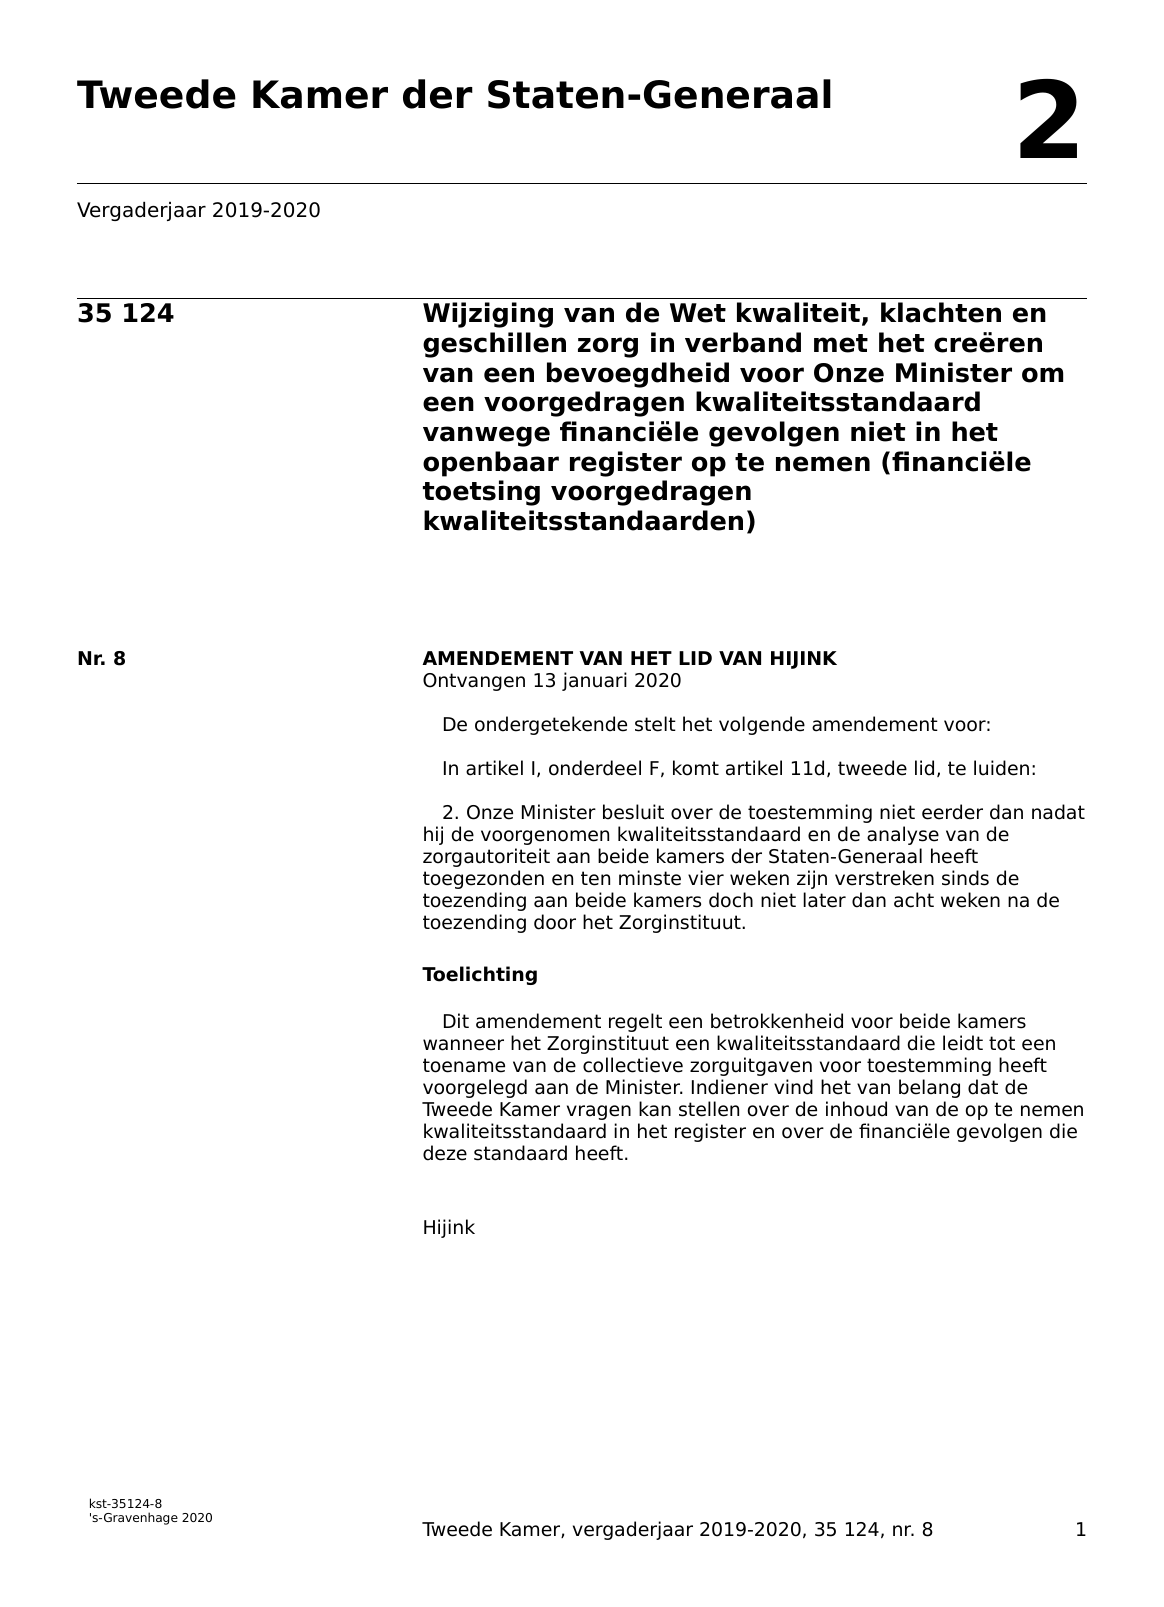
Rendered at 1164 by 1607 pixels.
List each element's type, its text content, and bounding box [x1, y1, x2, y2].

text kst-35124-8 [88, 1497, 323, 1511]
text Hijink [422, 1195, 1087, 1239]
text 's-Gravenhage 2020 [88, 1511, 323, 1525]
subtitle Nr. 8 AMENDEMENT VAN HET LID VAN HIJINK [77, 647, 1087, 669]
table_header Tweede Kamer der Staten-Generaal [77, 59, 886, 183]
subtitle 35 124 Wijziging van de Wet kwaliteit, klachten en geschillen zorg in verband met het creëren van een bevoegdheid voor Onze Minister om een voorgedragen kwaliteitsstandaard vanwege financiële gevolgen niet in het openbaar register op te nemen (financiële toetsing voorgedragen kwaliteitsstandaarden) [77, 299, 1087, 536]
text In artikel I, onderdeel F, komt artikel 11d, tweede lid, te luiden: [422, 758, 1087, 780]
text Ontvangen 13 januari 2020 [422, 669, 1087, 691]
subtitle Toelichting [422, 964, 1087, 986]
table_cell Vergaderjaar 2019-2020 [77, 184, 1087, 298]
text De ondergetekende stelt het volgende amendement voor: [422, 714, 1087, 736]
table_header 2 [886, 59, 1087, 183]
text Dit amendement regelt een betrokkenheid voor beide kamers wanneer het Zorginstituut een kwaliteitsstandaard die leidt tot een toename van de collectieve zorguitgaven voor toestemming heeft voorgelegd aan de Minister. Indiener vind het van belang dat de Tweede Kamer vragen kan stellen over de inhoud van de op te nemen kwaliteitsstandaard in het register en over de financiële gevolgen die deze standaard heeft. [422, 1011, 1087, 1165]
text 2. Onze Minister besluit over de toestemming niet eerder dan nadat hij de voorgenomen kwaliteitsstandaard en de analyse van de zorgautoriteit aan beide kamers der Staten-Generaal heeft toegezonden en ten minste vier weken zijn verstreken sinds de toezending aan beide kamers doch niet later dan acht weken na de toezending door het Zorginstituut. [422, 802, 1087, 934]
